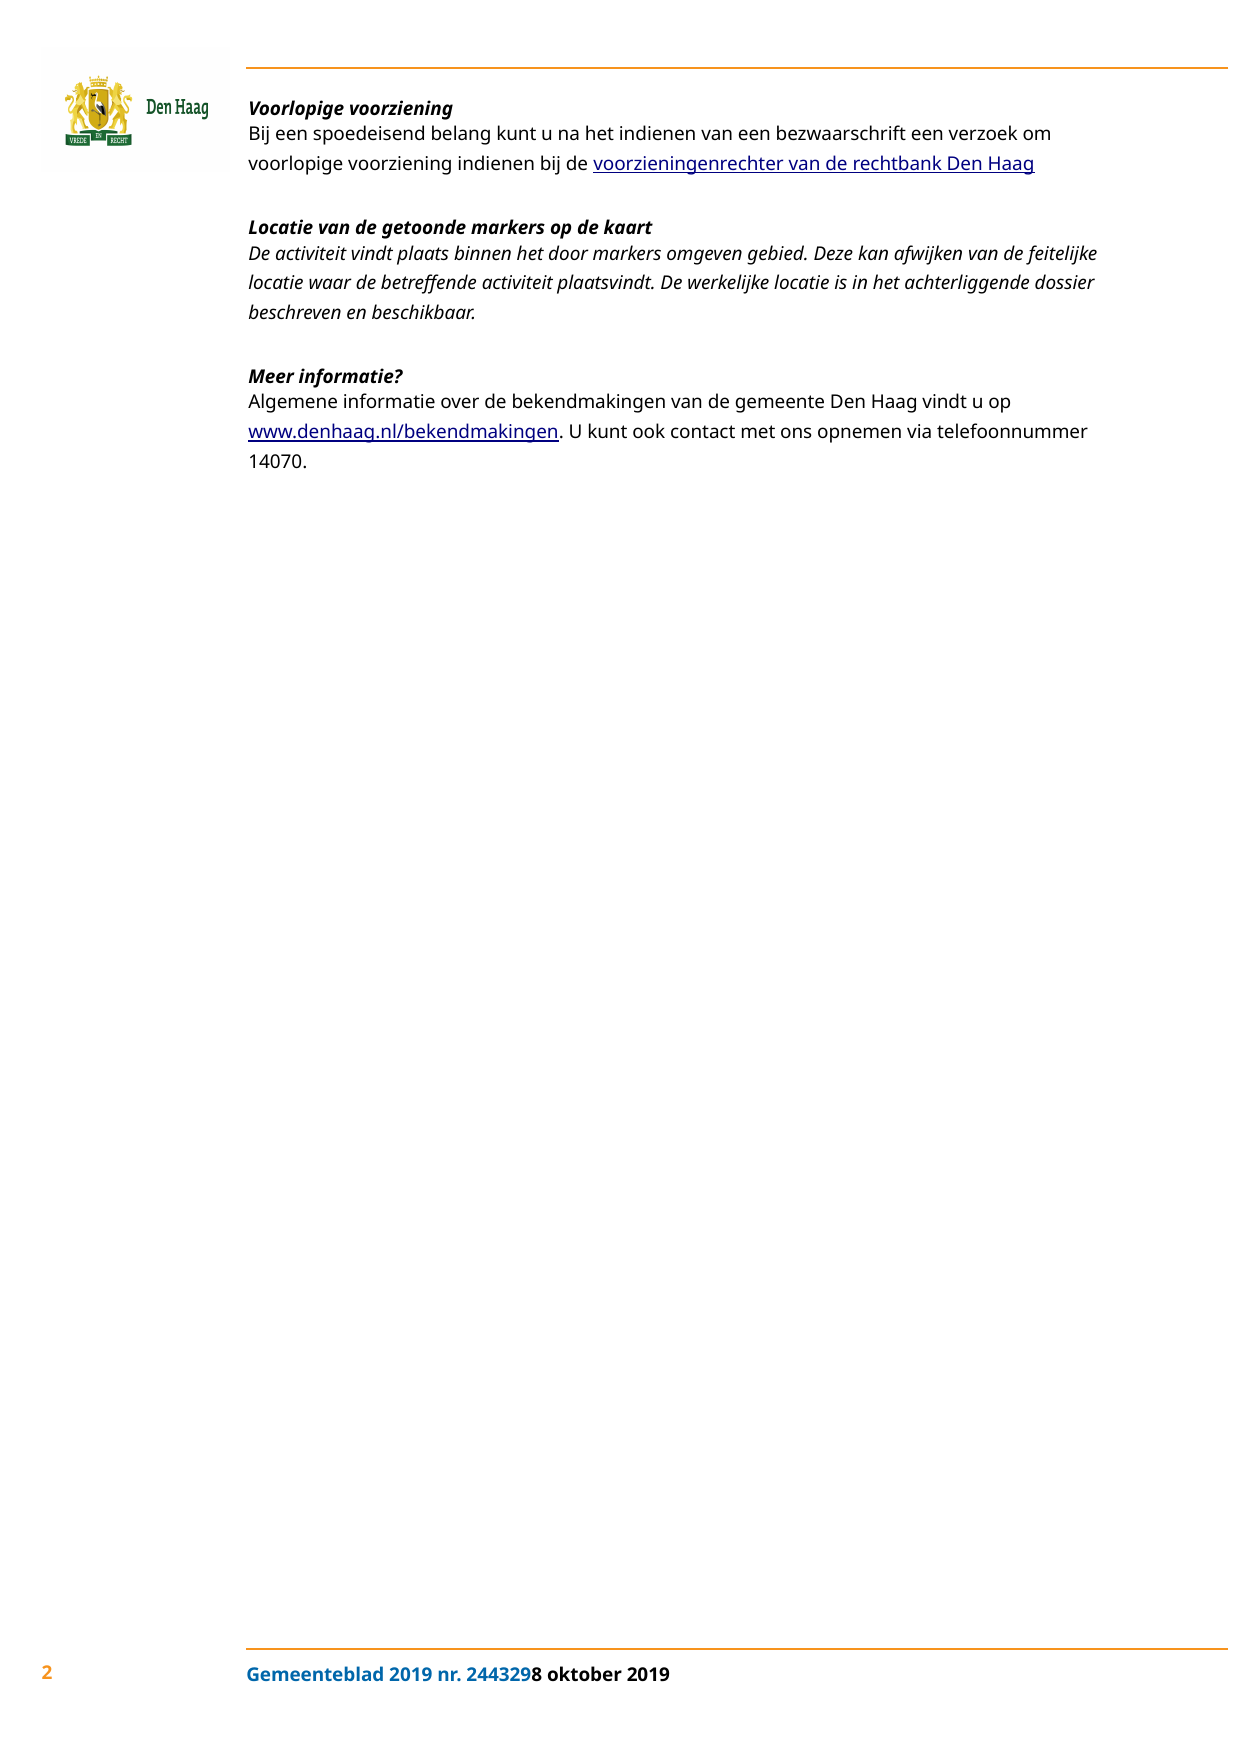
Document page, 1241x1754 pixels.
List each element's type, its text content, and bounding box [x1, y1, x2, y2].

text Locatie van de getoonde markers op de kaart [248, 214, 1152, 240]
text Meer informatie? [248, 363, 1152, 389]
text De activiteit vindt plaats binnen het door markers omgeven gebied. Deze kan afwijken van de feitelijke locatie waar de betreffende activiteit plaatsvindt. De werkelijke locatie is in het achterliggende dossier beschreven en beschikbaar. [248, 240, 1152, 325]
text Voorlopige voorziening [248, 95, 1152, 121]
text Bij een spoedeisend belang kunt u na het indienen van een bezwaarschrift een verzoek om voorlopige voorziening indienen bij de voorzieningenrechter van de rechtbank Den Haag [248, 121, 1152, 176]
text Algemene informatie over de bekendmakingen van de gemeente Den Haag vindt u op www.denhaag.nl/bekendmakingen. U kunt ook contact met ons opnemen via telefoonnummer 14070. [248, 389, 1152, 473]
picture [41, 47, 231, 172]
